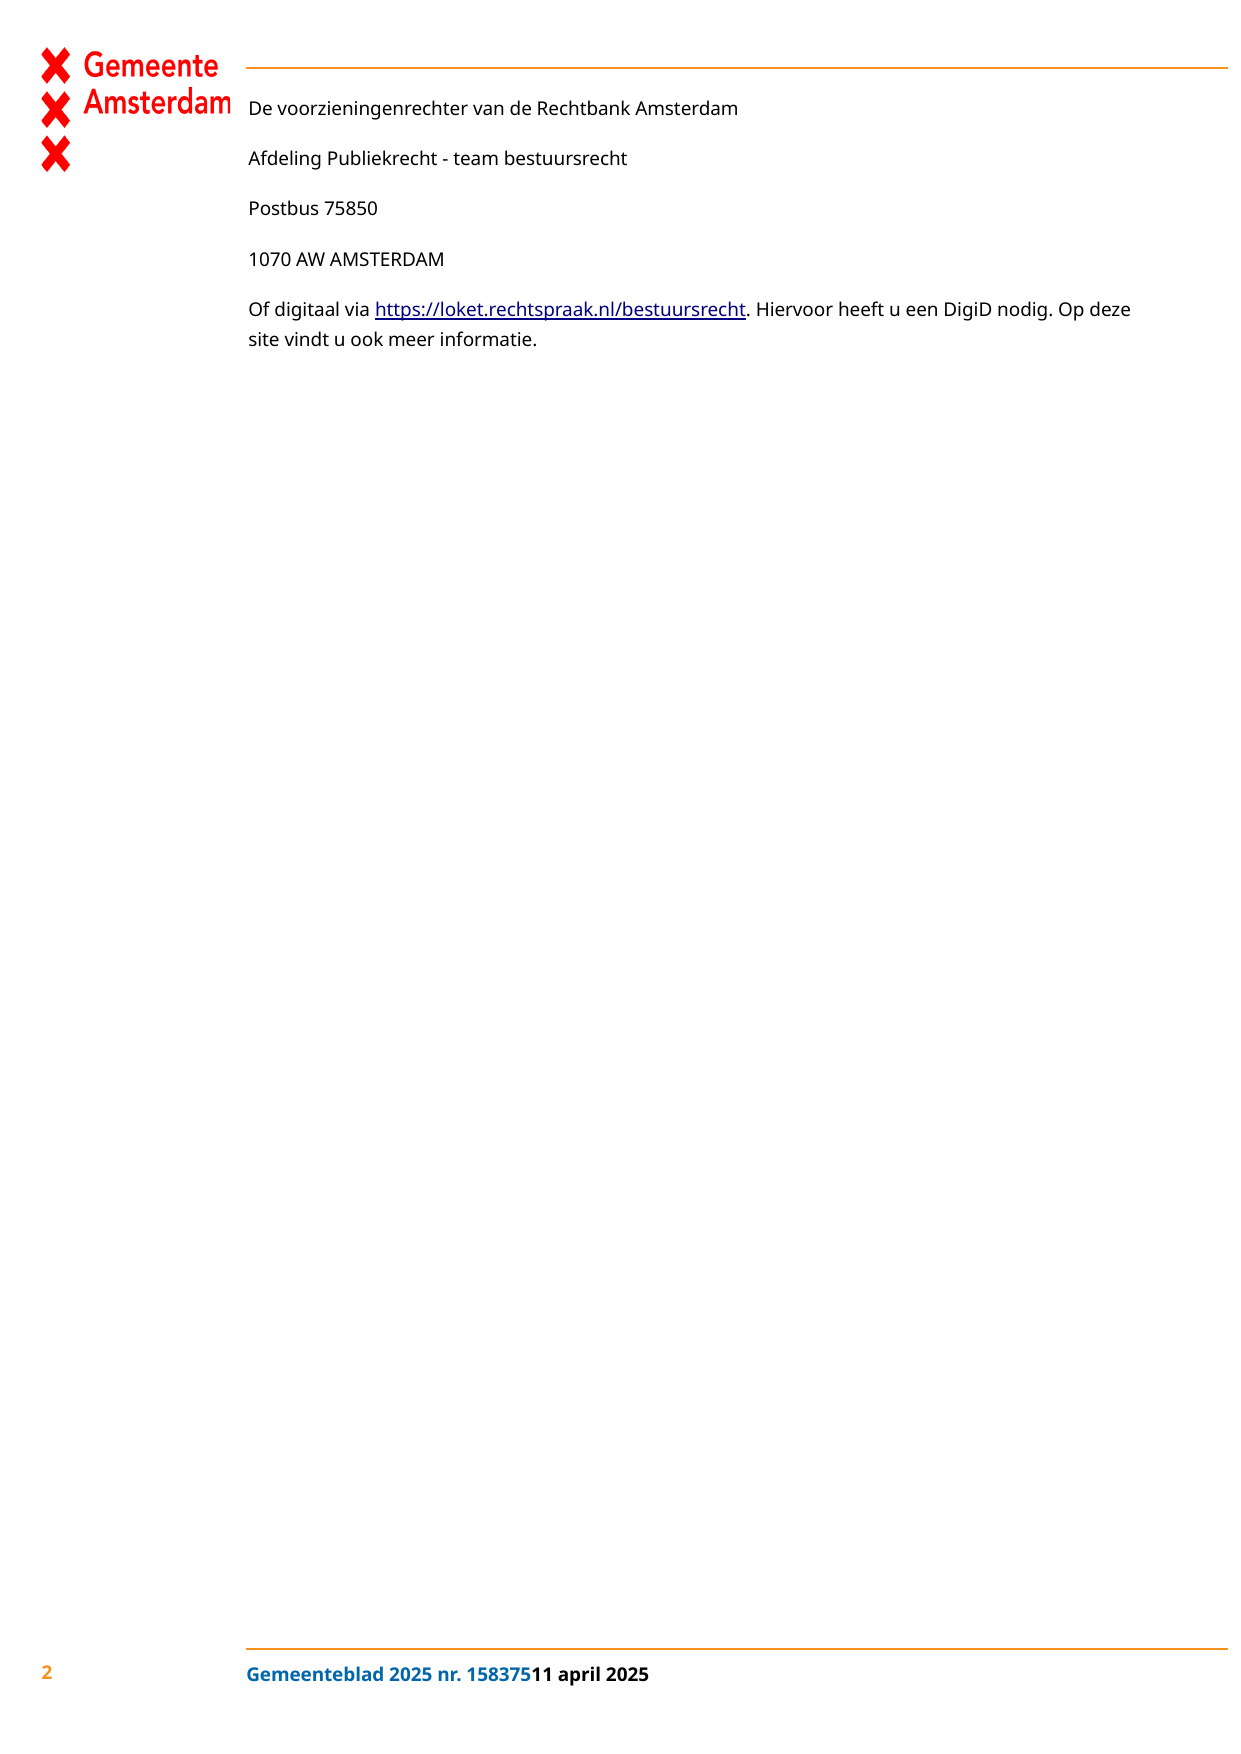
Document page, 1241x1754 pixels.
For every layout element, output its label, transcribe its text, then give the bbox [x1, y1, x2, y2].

text Of digitaal via https://loket.rechtspraak.nl/bestuursrecht. Hiervoor heeft u een DigiD nodig. Op deze site vindt u ook meer informatie. [248, 296, 1152, 352]
text De voorzieningenrechter van de Rechtbank Amsterdam [248, 95, 1152, 121]
text Postbus 75850 [248, 196, 1152, 221]
text 1070 AW AMSTERDAM [248, 246, 1152, 272]
picture [41, 47, 231, 172]
text Afdeling Publiekrecht - team bestuursrecht [248, 145, 1152, 171]
